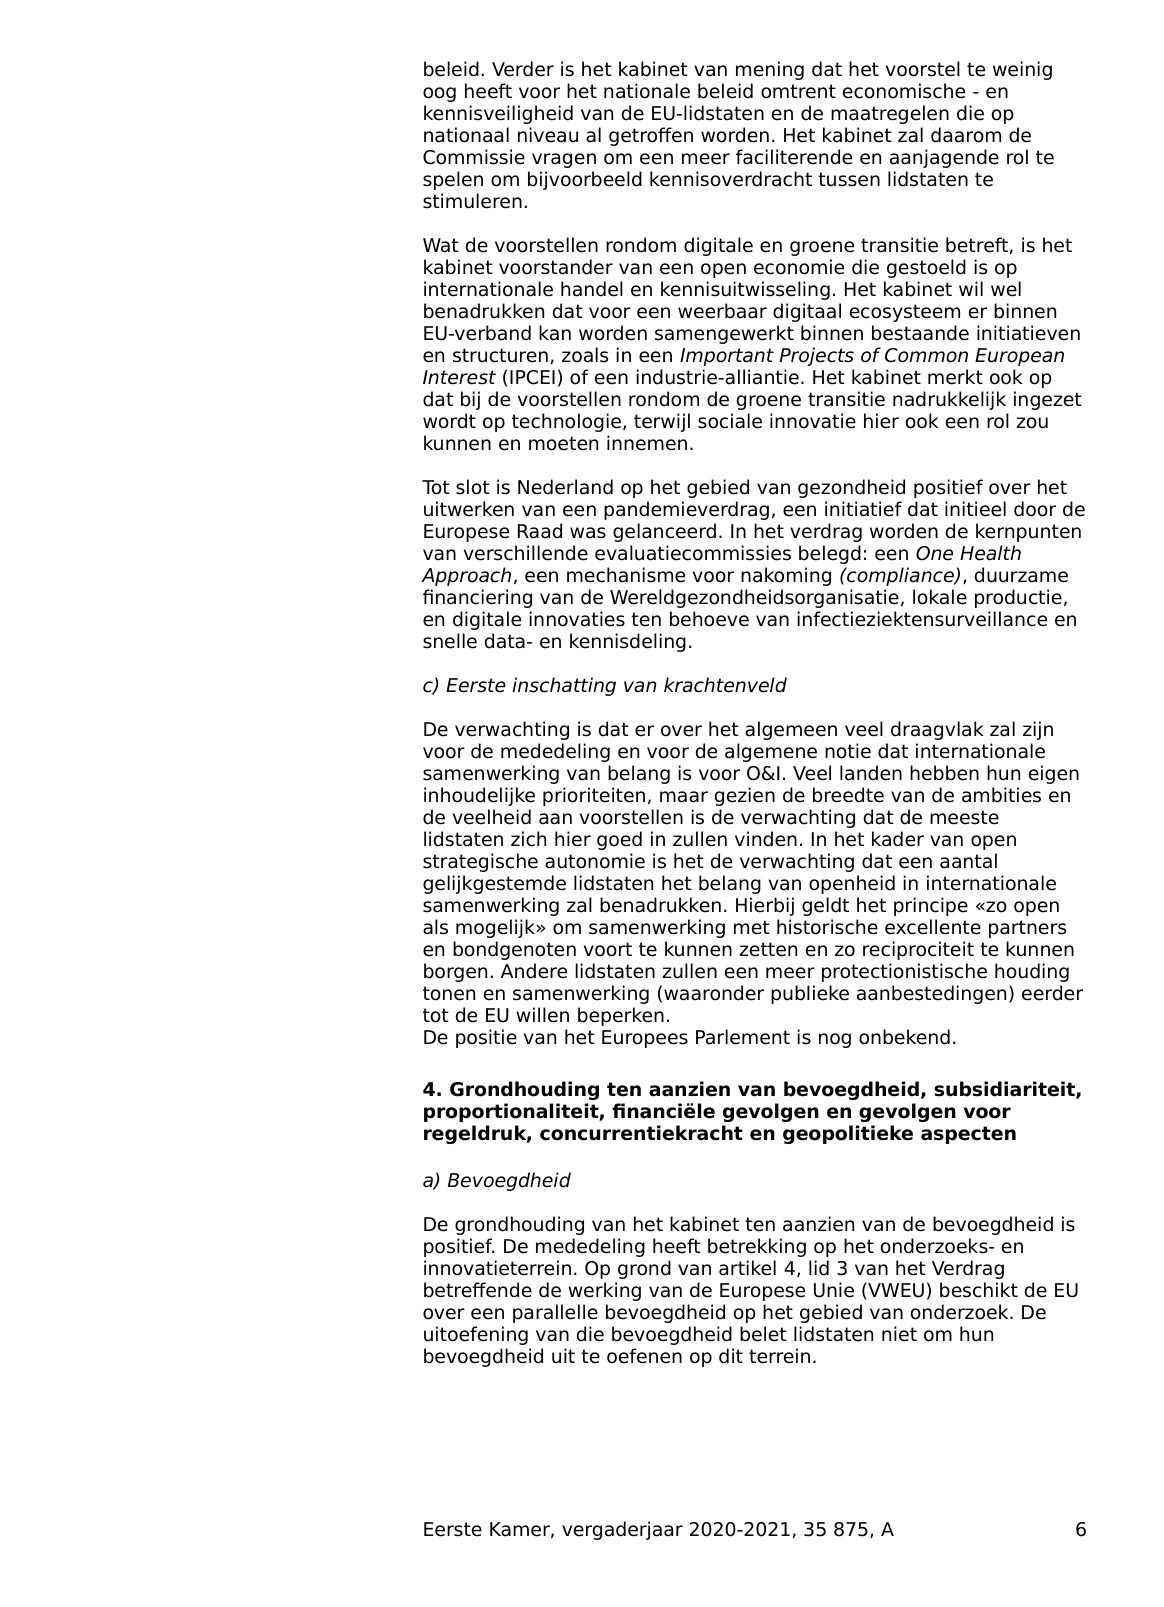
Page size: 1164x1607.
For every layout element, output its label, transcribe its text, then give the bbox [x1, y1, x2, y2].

text beleid. Verder is het kabinet van mening dat het voorstel te weinig oog heeft voor het nationale beleid omtrent economische - en kennisveiligheid van de EU-lidstaten en de maatregelen die op nationaal niveau al getroffen worden. Het kabinet zal daarom de Commissie vragen om een meer faciliterende en aanjagende rol te spelen om bijvoorbeeld kennisoverdracht tussen lidstaten te stimuleren. [422, 59, 1087, 213]
text De positie van het Europees Parlement is nog onbekend. [422, 1027, 1087, 1049]
text De grondhouding van het kabinet ten aanzien van de bevoegdheid is positief. De mededeling heeft betrekking op het onderzoeks- en innovatieterrein. Op grond van artikel 4, lid 3 van het Verdrag betreffende de werking van de Europese Unie (VWEU) beschikt de EU over een parallelle bevoegdheid op het gebied van onderzoek. De uitoefening van die bevoegdheid belet lidstaten niet om hun bevoegdheid uit te oefenen op dit terrein. [422, 1214, 1087, 1368]
text Wat de voorstellen rondom digitale en groene transitie betreft, is het kabinet voorstander van een open economie die gestoeld is op internationale handel en kennisuitwisseling. Het kabinet wil wel benadrukken dat voor een weerbaar digitaal ecosysteem er binnen EU-verband kan worden samengewerkt binnen bestaande initiatieven en structuren, zoals in een Important Projects of Common European Interest (IPCEI) of een industrie-alliantie. Het kabinet merkt ook op dat bij de voorstellen rondom de groene transitie nadrukkelijk ingezet wordt op technologie, terwijl sociale innovatie hier ook een rol zou kunnen en moeten innemen. [422, 235, 1087, 455]
subtitle a) Bevoegdheid [422, 1170, 1087, 1192]
text De verwachting is dat er over het algemeen veel draagvlak zal zijn voor de mededeling en voor de algemene notie dat internationale samenwerking van belang is voor O&I. Veel landen hebben hun eigen inhoudelijke prioriteiten, maar gezien de breedte van de ambities en de veelheid aan voorstellen is de verwachting dat de meeste lidstaten zich hier goed in zullen vinden. In het kader van open strategische autonomie is het de verwachting dat een aantal gelijkgestemde lidstaten het belang van openheid in internationale samenwerking zal benadrukken. Hierbij geldt het principe «zo open als mogelijk» om samenwerking met historische excellente partners en bondgenoten voort te kunnen zetten en zo reciprociteit te kunnen borgen. Andere lidstaten zullen een meer protectionistische houding tonen en samenwerking (waaronder publieke aanbestedingen) eerder tot de EU willen beperken. [422, 719, 1087, 1027]
subtitle c) Eerste inschatting van krachtenveld [422, 675, 1087, 697]
subtitle 4. Grondhouding ten aanzien van bevoegdheid, subsidiariteit, proportionaliteit, financiële gevolgen en gevolgen voor regeldruk, concurrentiekracht en geopolitieke aspecten [422, 1079, 1087, 1145]
text Tot slot is Nederland op het gebied van gezondheid positief over het uitwerken van een pandemieverdrag, een initiatief dat initieel door de Europese Raad was gelanceerd. In het verdrag worden de kernpunten van verschillende evaluatiecommissies belegd: een One Health Approach, een mechanisme voor nakoming (compliance), duurzame financiering van de Wereldgezondheidsorganisatie, lokale productie, en digitale innovaties ten behoeve van infectieziektensurveillance en snelle data- en kennisdeling. [422, 477, 1087, 653]
